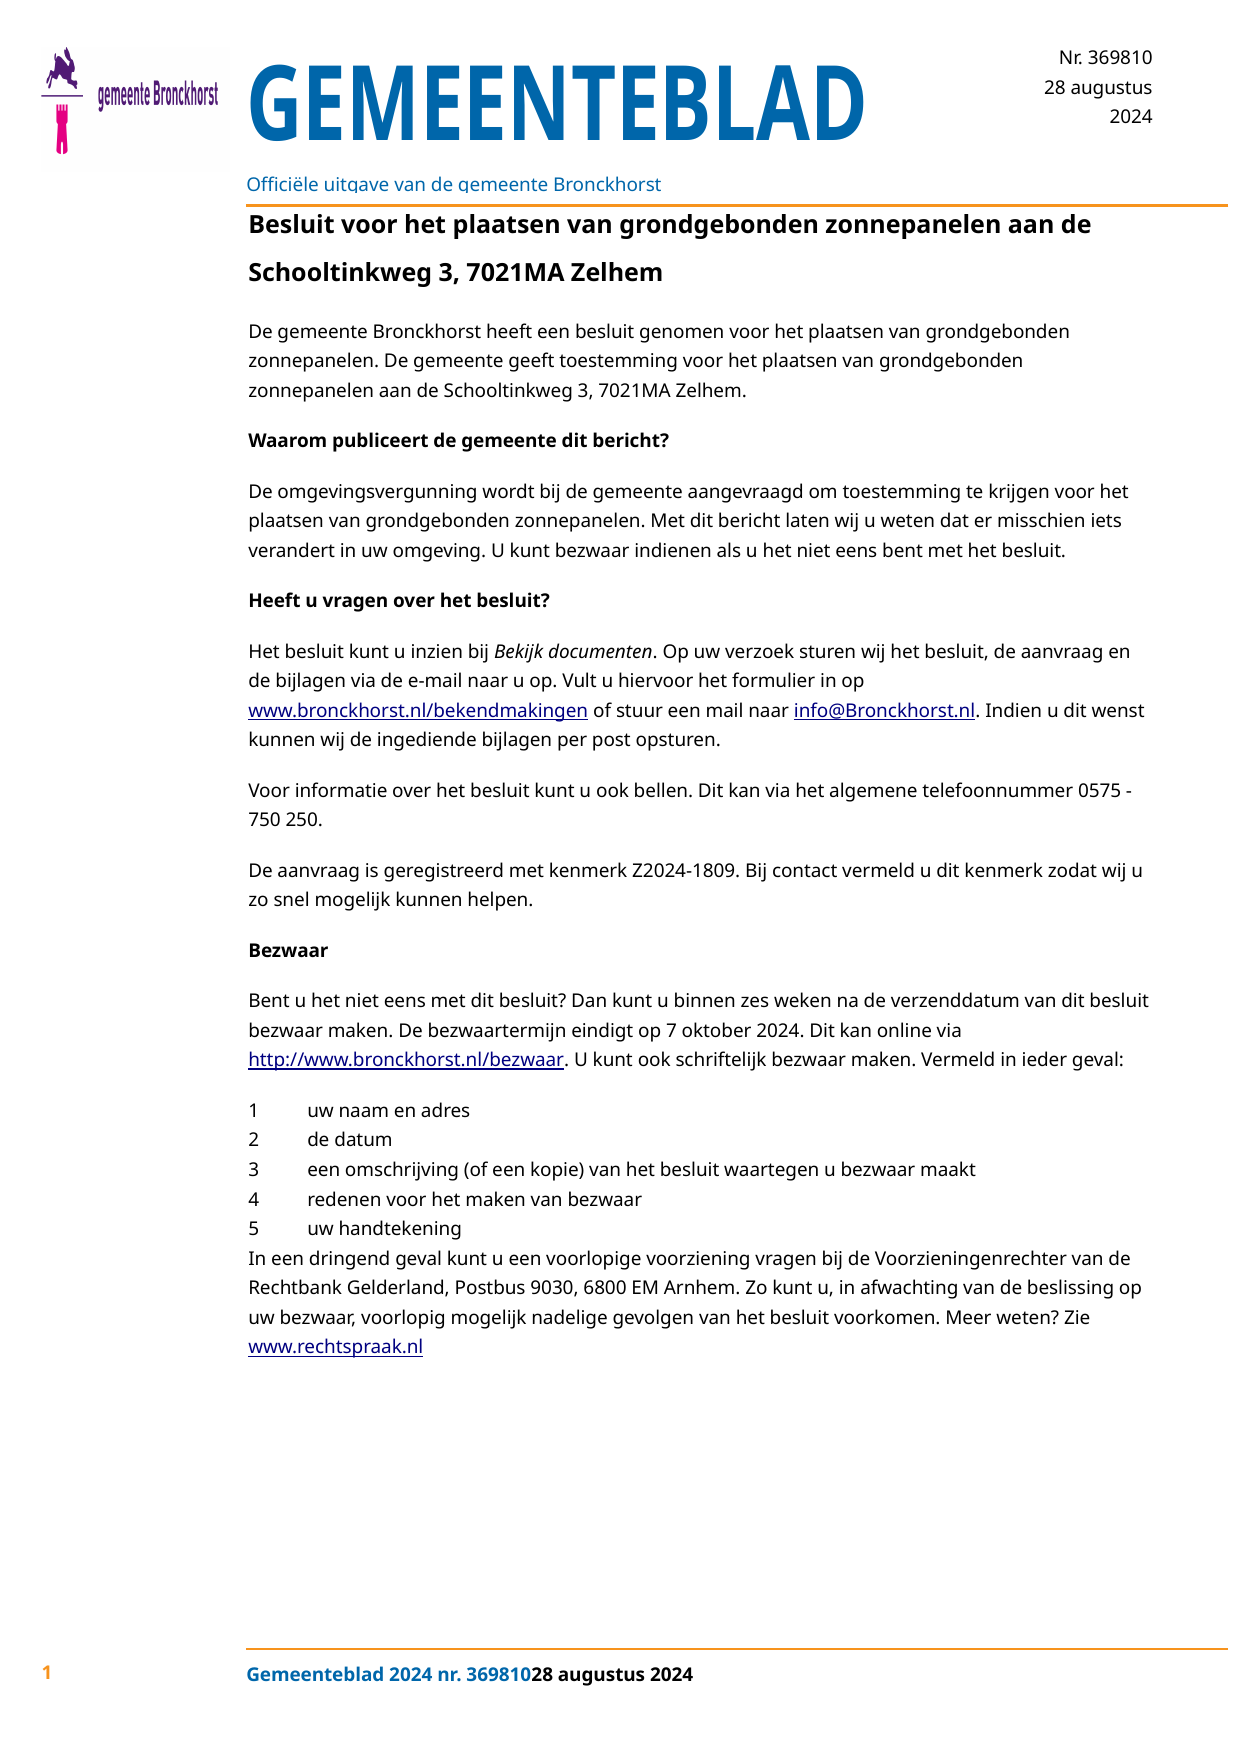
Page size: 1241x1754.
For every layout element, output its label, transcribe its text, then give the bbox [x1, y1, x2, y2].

text Bezwaar [248, 937, 1152, 963]
text Waarom publiceert de gemeente dit bericht? [248, 427, 1152, 453]
text In een dringend geval kunt u een voorlopige voorziening vragen bij de Voorzieningenrechter van de Rechtbank Gelderland, Postbus 9030, 6800 EM Arnhem. Zo kunt u, in afwachting van de beslissing op uw bezwaar, voorlopig mogelijk nadelige gevolgen van het besluit voorkomen. Meer weten? Zie www.rechtspraak.nl [248, 1245, 1152, 1359]
text Voor informatie over het besluit kunt u ook bellen. Dit kan via het algemene telefoonnummer 0575 - 750 250. [248, 777, 1152, 832]
list een omschrijving (of een kopie) van het besluit waartegen u bezwaar maakt [248, 1156, 1152, 1182]
list uw handtekening [248, 1215, 1152, 1241]
list de datum [248, 1127, 1152, 1152]
list uw naam en adres [248, 1097, 1152, 1123]
text Heeft u vragen over het besluit? [248, 587, 1152, 613]
text Bent u het niet eens met dit besluit? Dan kunt u binnen zes weken na de verzenddatum van dit besluit bezwaar maken. De bezwaartermijn eindigt op 7 oktober 2024. Dit kan online via http://www.bronckhorst.nl/bezwaar. U kunt ook schriftelijk bezwaar maken. Vermeld in ieder geval: [248, 987, 1152, 1072]
text De aanvraag is geregistreerd met kenmerk Z2024-1809. Bij contact vermeld u dit kenmerk zodat wij u zo snel mogelijk kunnen helpen. [248, 857, 1152, 912]
text Besluit voor het plaatsen van grondgebonden zonnepanelen aan de Schooltinkweg 3, 7021MA Zelhem [248, 207, 1152, 288]
list redenen voor het maken van bezwaar [248, 1186, 1152, 1212]
text De omgevingsvergunning wordt bij de gemeente aangevraagd om toestemming te krijgen voor het plaatsen van grondgebonden zonnepanelen. Met dit bericht laten wij u weten dat er misschien iets verandert in uw omgeving. U kunt bezwaar indienen als u het niet eens bent met het besluit. [248, 478, 1152, 563]
text Het besluit kunt u inzien bij Bekijk documenten. Op uw verzoek sturen wij het besluit, de aanvraag en de bijlagen via de e-mail naar u op. Vult u hiervoor het formulier in op www.bronckhorst.nl/bekendmakingen of stuur een mail naar info@Bronckhorst.nl. Indien u dit wenst kunnen wij de ingediende bijlagen per post opsturen. [248, 638, 1152, 752]
picture [41, 47, 231, 172]
text De gemeente Bronckhorst heeft een besluit genomen voor het plaatsen van grondgebonden zonnepanelen. De gemeente geeft toestemming voor het plaatsen van grondgebonden zonnepanelen aan de Schooltinkweg 3, 7021MA Zelhem. [248, 318, 1152, 403]
